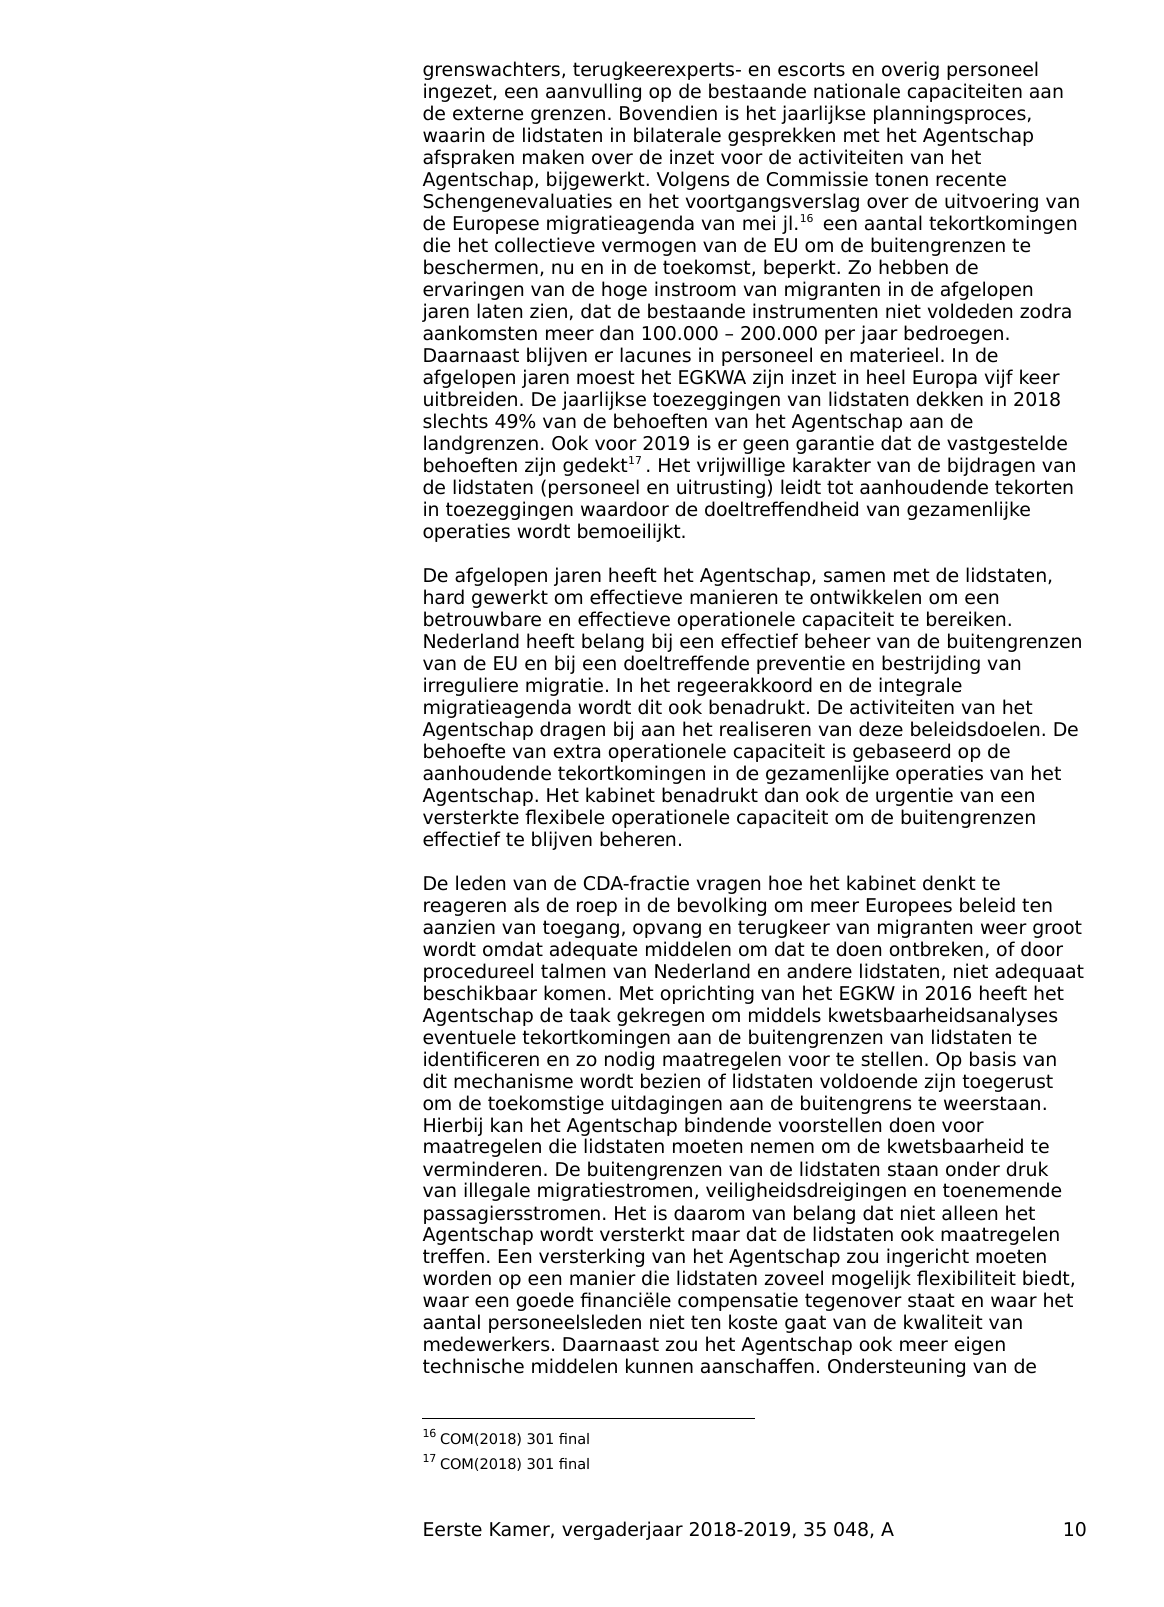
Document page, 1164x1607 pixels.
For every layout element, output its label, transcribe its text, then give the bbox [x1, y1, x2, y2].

text grenswachters, terugkeerexperts- en escorts en overig personeel ingezet, een aanvulling op de bestaande nationale capaciteiten aan de externe grenzen. Bovendien is het jaarlijkse planningsproces, waarin de lidstaten in bilaterale gesprekken met het Agentschap afspraken maken over de inzet voor de activiteiten van het Agentschap, bijgewerkt. Volgens de Commissie tonen recente Schengenevaluaties en het voortgangsverslag over de uitvoering van de Europese migratieagenda van mei jl. een aantal tekortkomingen die het collectieve vermogen van de EU om de buitengrenzen te beschermen, nu en in de toekomst, beperkt. Zo hebben de ervaringen van de hoge instroom van migranten in de afgelopen jaren laten zien, dat de bestaande instrumenten niet voldeden zodra aankomsten meer dan 100.000 – 200.000 per jaar bedroegen. Daarnaast blijven er lacunes in personeel en materieel. In de afgelopen jaren moest het EGKWA zijn inzet in heel Europa vijf keer uitbreiden. De jaarlijkse toezeggingen van lidstaten dekken in 2018 slechts 49% van de behoeften van het Agentschap aan de landgrenzen. Ook voor 2019 is er geen garantie dat de vastgestelde behoeften zijn gedekt. Het vrijwillige karakter van de bijdragen van de lidstaten (personeel en uitrusting) leidt tot aanhoudende tekorten in toezeggingen waardoor de doeltreffendheid van gezamenlijke operaties wordt bemoeilijkt. [422, 59, 1087, 543]
text COM(2018) 301 final [422, 1427, 1087, 1449]
text De leden van de CDA-fractie vragen hoe het kabinet denkt te reageren als de roep in de bevolking om meer Europees beleid ten aanzien van toegang, opvang en terugkeer van migranten weer groot wordt omdat adequate middelen om dat te doen ontbreken, of door procedureel talmen van Nederland en andere lidstaten, niet adequaat beschikbaar komen. Met oprichting van het EGKW in 2016 heeft het Agentschap de taak gekregen om middels kwetsbaarheidsanalyses eventuele tekortkomingen aan de buitengrenzen van lidstaten te identificeren en zo nodig maatregelen voor te stellen. Op basis van dit mechanisme wordt bezien of lidstaten voldoende zijn toegerust om de toekomstige uitdagingen aan de buitengrens te weerstaan. Hierbij kan het Agentschap bindende voorstellen doen voor maatregelen die lidstaten moeten nemen om de kwetsbaarheid te verminderen. De buitengrenzen van de lidstaten staan onder druk van illegale migratiestromen, veiligheidsdreigingen en toenemende passagiersstromen. Het is daarom van belang dat niet alleen het Agentschap wordt versterkt maar dat de lidstaten ook maatregelen treffen. Een versterking van het Agentschap zou ingericht moeten worden op een manier die lidstaten zoveel mogelijk flexibiliteit biedt, waar een goede financiële compensatie tegenover staat en waar het aantal personeelsleden niet ten koste gaat van de kwaliteit van medewerkers. Daarnaast zou het Agentschap ook meer eigen technische middelen kunnen aanschaffen. Ondersteuning van de [422, 873, 1087, 1378]
text COM(2018) 301 final [422, 1452, 1087, 1474]
text De afgelopen jaren heeft het Agentschap, samen met de lidstaten, hard gewerkt om effectieve manieren te ontwikkelen om een betrouwbare en effectieve operationele capaciteit te bereiken. Nederland heeft belang bij een effectief beheer van de buitengrenzen van de EU en bij een doeltreffende preventie en bestrijding van irreguliere migratie. In het regeerakkoord en de integrale migratieagenda wordt dit ook benadrukt. De activiteiten van het Agentschap dragen bij aan het realiseren van deze beleidsdoelen. De behoefte van extra operationele capaciteit is gebaseerd op de aanhoudende tekortkomingen in de gezamenlijke operaties van het Agentschap. Het kabinet benadrukt dan ook de urgentie van een versterkte flexibele operationele capaciteit om de buitengrenzen effectief te blijven beheren. [422, 565, 1087, 851]
